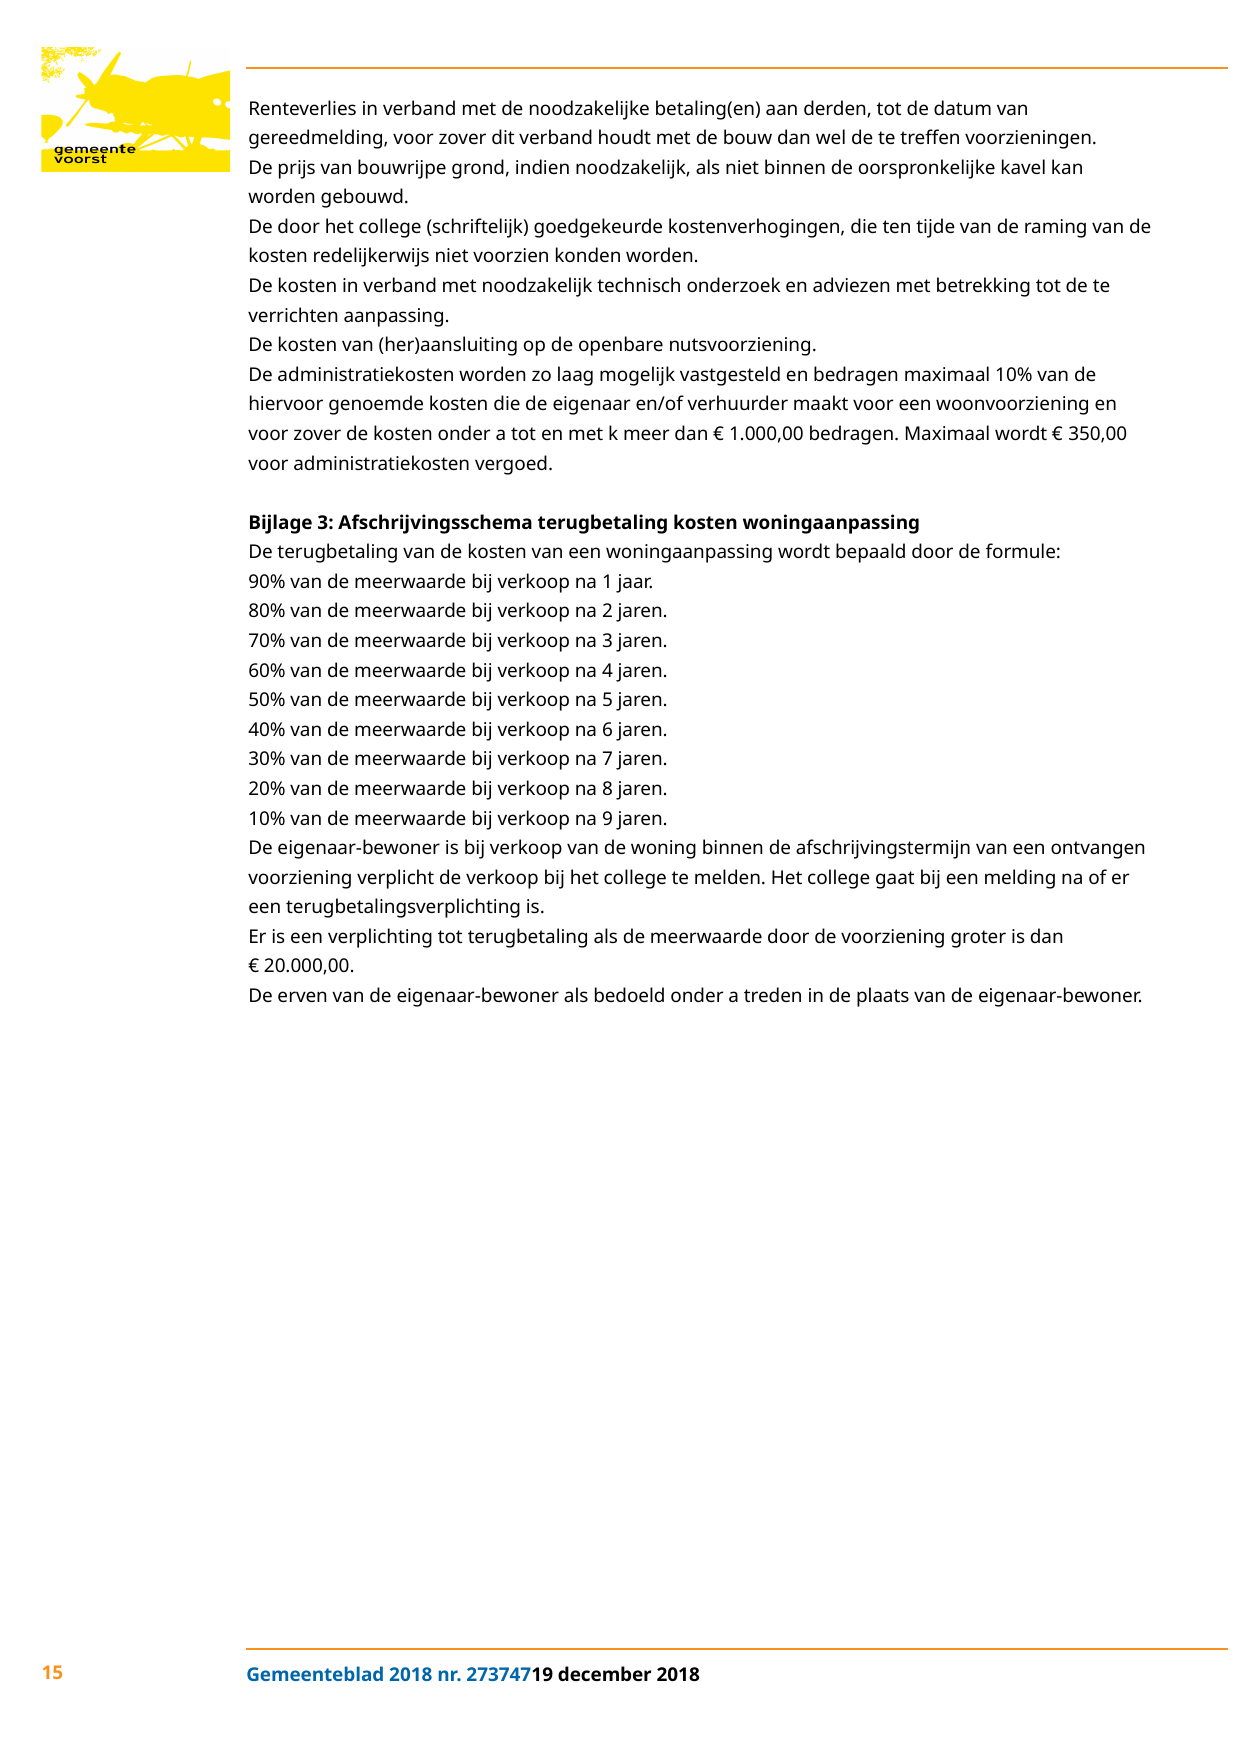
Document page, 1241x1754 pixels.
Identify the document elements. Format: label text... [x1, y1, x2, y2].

text De administratiekosten worden zo laag mogelijk vastgesteld en bedragen maximaal 10% van de hiervoor genoemde kosten die de eigenaar en/of verhuurder maakt voor een woonvoorziening en voor zover de kosten onder a tot en met k meer dan € 1.000,00 bedragen. Maximaal wordt € 350,00 voor administratiekosten vergoed. [248, 361, 1152, 476]
text De kosten in verband met noodzakelijk technisch onderzoek en adviezen met betrekking tot de te verrichten aanpassing. [248, 272, 1152, 328]
text 70% van de meerwaarde bij verkoop na 3 jaren. [248, 627, 1152, 653]
text 30% van de meerwaarde bij verkoop na 7 jaren. [248, 746, 1152, 771]
text 50% van de meerwaarde bij verkoop na 5 jaren. [248, 686, 1152, 712]
text Er is een verplichting tot terugbetaling als de meerwaarde door de voorziening groter is dan € 20.000,00. [248, 923, 1152, 978]
text 90% van de meerwaarde bij verkoop na 1 jaar. [248, 568, 1152, 594]
text De terugbetaling van de kosten van een woningaanpassing wordt bepaald door de formule: [248, 538, 1152, 564]
text 80% van de meerwaarde bij verkoop na 2 jaren. [248, 598, 1152, 623]
text De door het college (schriftelijk) goedgekeurde kostenverhogingen, die ten tijde van de raming van de kosten redelijkerwijs niet voorzien konden worden. [248, 213, 1152, 268]
text Renteverlies in verband met de noodzakelijke betaling(en) aan derden, tot de datum van gereedmelding, voor zover dit verband houdt met de bouw dan wel de te treffen voorzieningen. [248, 95, 1152, 150]
picture [41, 47, 231, 172]
text De erven van de eigenaar-bewoner als bedoeld onder a treden in de plaats van de eigenaar-bewoner. [248, 982, 1152, 1008]
text 20% van de meerwaarde bij verkoop na 8 jaren. [248, 775, 1152, 801]
text De kosten van (her)aansluiting op de openbare nutsvoorziening. [248, 331, 1152, 357]
text 10% van de meerwaarde bij verkoop na 9 jaren. [248, 805, 1152, 831]
text De eigenaar-bewoner is bij verkoop van de woning binnen de afschrijvingstermijn van een ontvangen voorziening verplicht de verkoop bij het college te melden. Het college gaat bij een melding na of er een terugbetalingsverplichting is. [248, 834, 1152, 919]
text 40% van de meerwaarde bij verkoop na 6 jaren. [248, 716, 1152, 742]
text De prijs van bouwrijpe grond, indien noodzakelijk, als niet binnen de oorspronkelijke kavel kan worden gebouwd. [248, 154, 1152, 209]
text 60% van de meerwaarde bij verkoop na 4 jaren. [248, 657, 1152, 683]
text Bijlage 3: Afschrijvingsschema terugbetaling kosten woningaanpassing [248, 509, 1152, 535]
